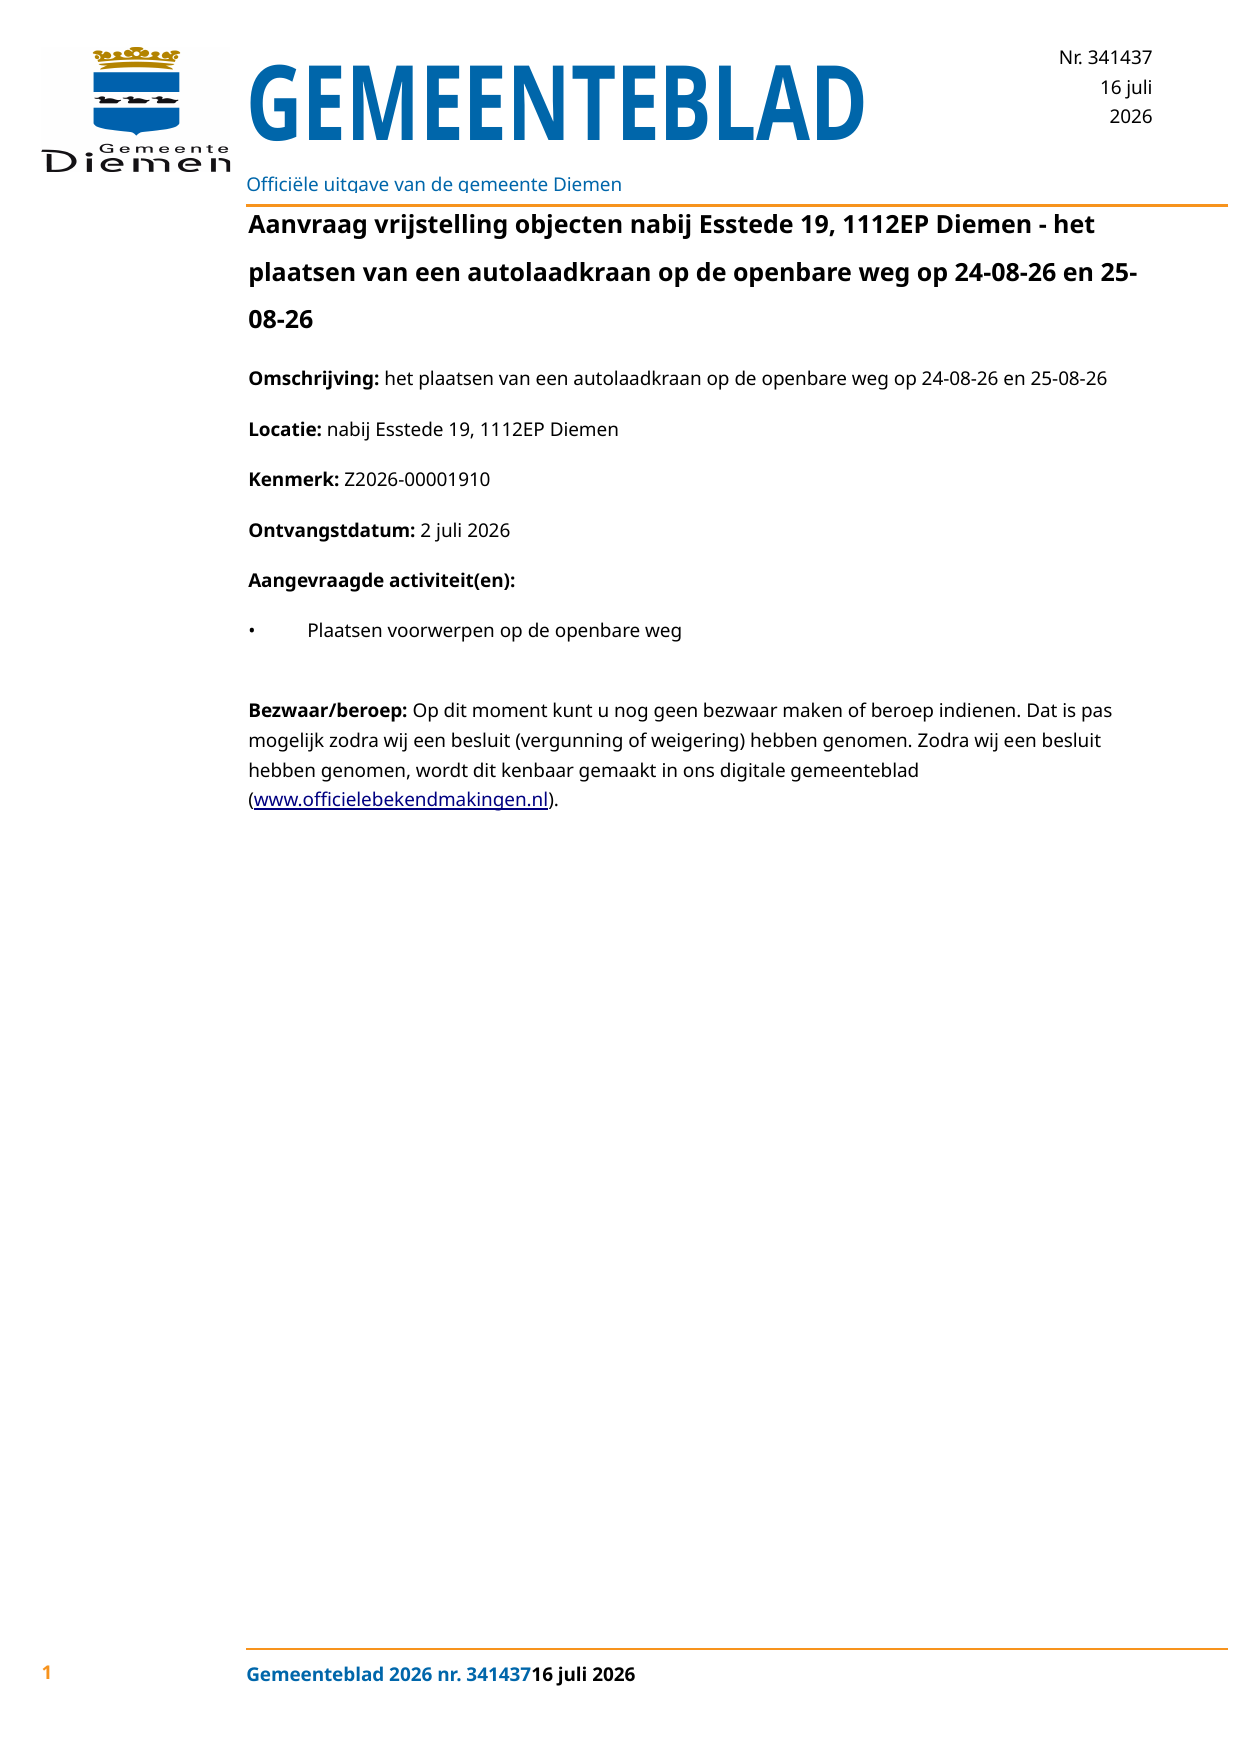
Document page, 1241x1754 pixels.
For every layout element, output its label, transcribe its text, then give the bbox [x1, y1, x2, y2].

list Plaatsen voorwerpen op de openbare weg [248, 618, 1152, 643]
text Ontvangstdatum: 2 juli 2026 [248, 517, 1152, 542]
text Kenmerk: Z2026-00001910 [248, 466, 1152, 492]
text Aangevraagde activiteit(en): [248, 567, 1152, 593]
text Locatie: nabij Esstede 19, 1112EP Diemen [248, 416, 1152, 442]
text Aanvraag vrijstelling objecten nabij Esstede 19, 1112EP Diemen - het plaatsen van een autolaadkraan op de openbare weg op 24-08-26 en 25-08-26 [248, 207, 1152, 336]
text Bezwaar/beroep: Op dit moment kunt u nog geen bezwaar maken of beroep indienen. Dat is pas mogelijk zodra wij een besluit (vergunning of weigering) hebben genomen. Zodra wij een besluit hebben genomen, wordt dit kenbaar gemaakt in ons digitale gemeenteblad (www.officielebekendmakingen.nl). [248, 698, 1152, 812]
picture [41, 47, 231, 172]
text Omschrijving: het plaatsen van een autolaadkraan op de openbare weg op 24-08-26 en 25-08-26 [248, 366, 1152, 391]
